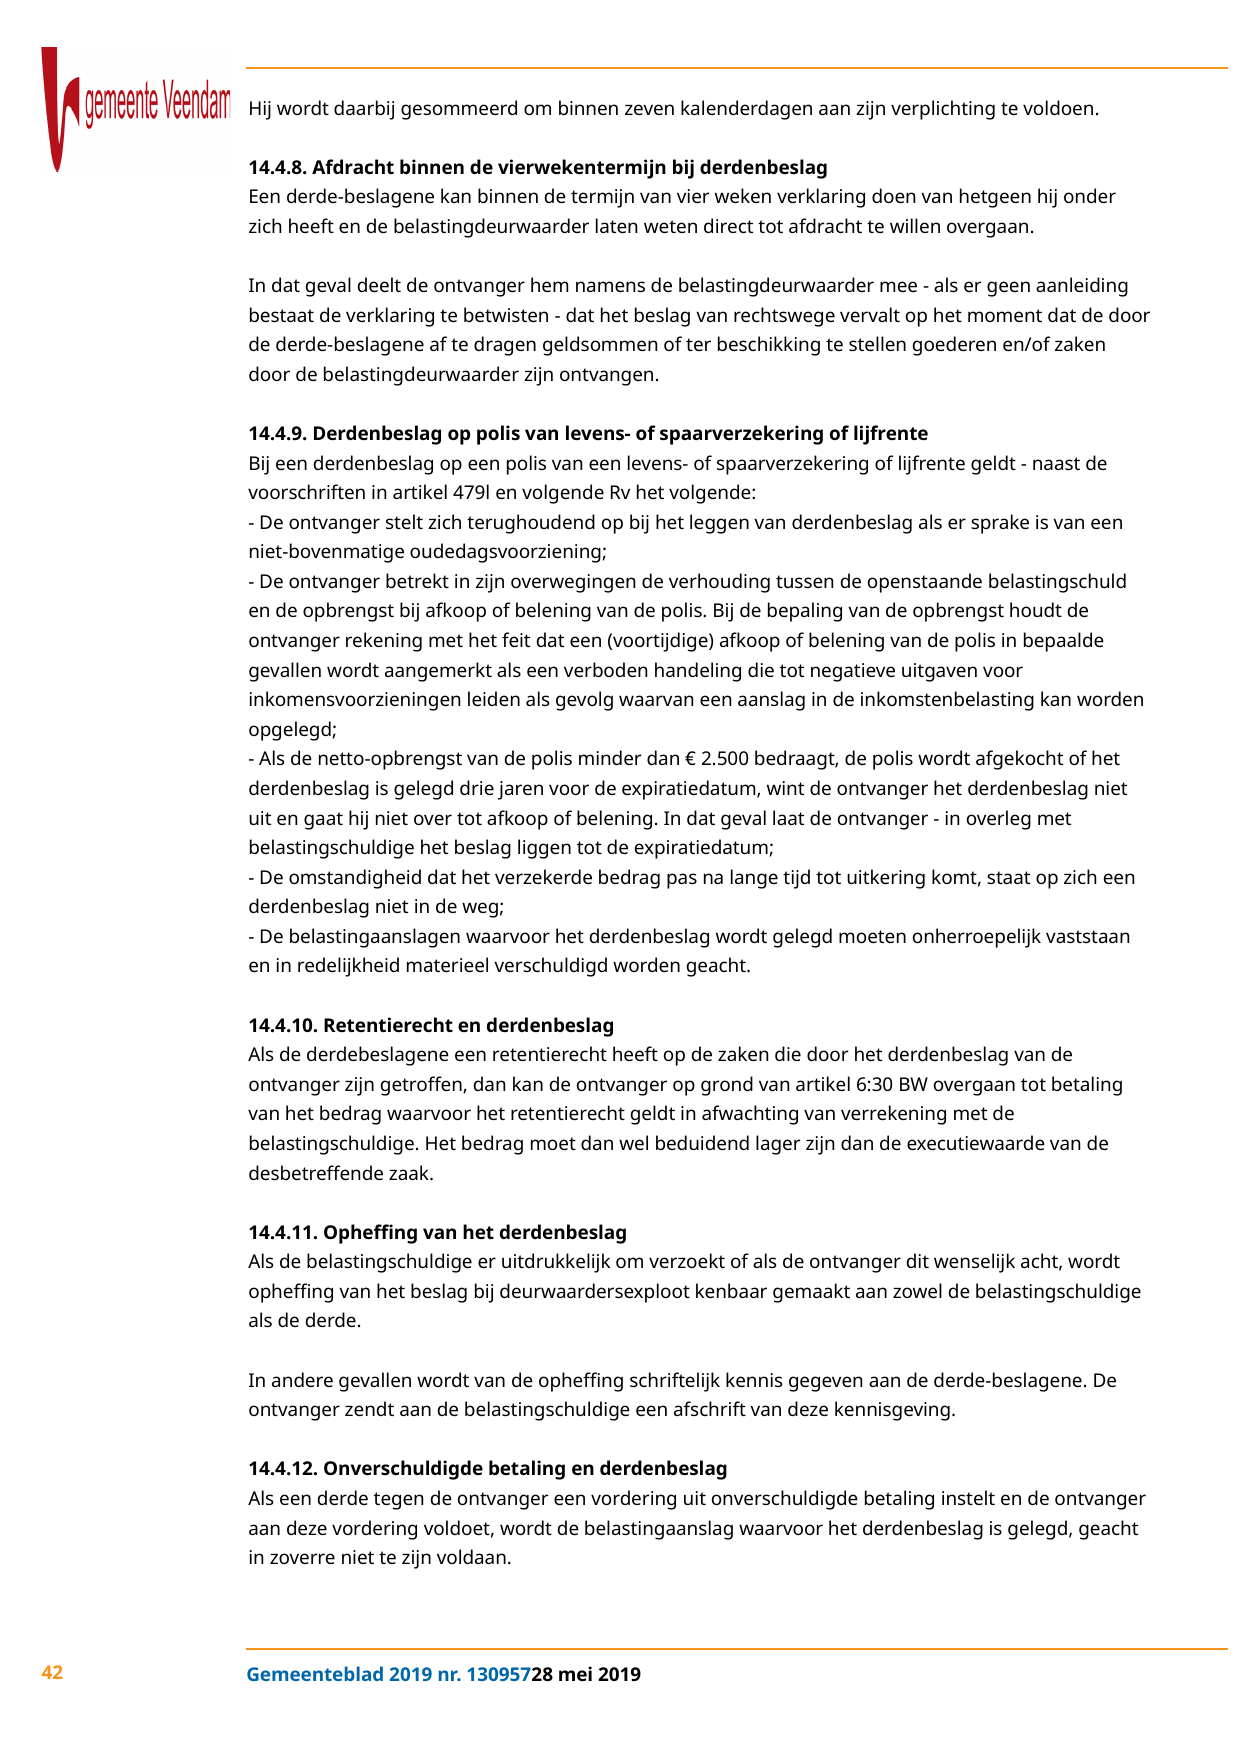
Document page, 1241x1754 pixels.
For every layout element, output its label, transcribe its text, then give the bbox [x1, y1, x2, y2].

text 14.4.9. Derdenbeslag op polis van levens- of spaarverzekering of lijfrente [248, 420, 1152, 446]
text Een derde-beslagene kan binnen de termijn van vier weken verklaring doen van hetgeen hij onder zich heeft en de belastingdeurwaarder laten weten direct tot afdracht te willen overgaan. [248, 183, 1152, 239]
text In dat geval deelt de ontvanger hem namens de belastingdeurwaarder mee - als er geen aanleiding bestaat de verklaring te betwisten - dat het beslag van rechtswege vervalt op het moment dat de door de derde-beslagene af te dragen geldsommen of ter beschikking te stellen goederen en/of zaken door de belastingdeurwaarder zijn ontvangen. [248, 272, 1152, 387]
text Hij wordt daarbij gesommeerd om binnen zeven kalenderdagen aan zijn verplichting te voldoen. [248, 95, 1152, 121]
text 14.4.12. Onverschuldigde betaling en derdenbeslag [248, 1456, 1152, 1481]
text 14.4.11. Opheffing van het derdenbeslag [248, 1219, 1152, 1245]
text - De ontvanger stelt zich terughoudend op bij het leggen van derdenbeslag als er sprake is van een niet-bovenmatige oudedagsvoorziening; [248, 509, 1152, 564]
text - De omstandigheid dat het verzekerde bedrag pas na lange tijd tot uitkering komt, staat op zich een derdenbeslag niet in de weg; [248, 864, 1152, 919]
text Als de derdebeslagene een retentierecht heeft op de zaken die door het derdenbeslag van de ontvanger zijn getroffen, dan kan de ontvanger op grond van artikel 6:30 BW overgaan tot betaling van het bedrag waarvoor het retentierecht geldt in afwachting van verrekening met de belastingschuldige. Het bedrag moet dan wel beduidend lager zijn dan de executiewaarde van de desbetreffende zaak. [248, 1041, 1152, 1186]
text - De ontvanger betrekt in zijn overwegingen de verhouding tussen de openstaande belastingschuld en de opbrengst bij afkoop of belening van de polis. Bij de bepaling van de opbrengst houdt de ontvanger rekening met het feit dat een (voortijdige) afkoop of belening van de polis in bepaalde gevallen wordt aangemerkt als een verboden handeling die tot negatieve uitgaven voor inkomensvoorzieningen leiden als gevolg waarvan een aanslag in de inkomstenbelasting kan worden opgelegd; [248, 568, 1152, 742]
text - Als de netto-opbrengst van de polis minder dan € 2.500 bedraagt, de polis wordt afgekocht of het derdenbeslag is gelegd drie jaren voor de expiratiedatum, wint de ontvanger het derdenbeslag niet uit en gaat hij niet over tot afkoop of belening. In dat geval laat de ontvanger - in overleg met belastingschuldige het beslag liggen tot de expiratiedatum; [248, 746, 1152, 860]
text Als een derde tegen de ontvanger een vordering uit onverschuldigde betaling instelt en de ontvanger aan deze vordering voldoet, wordt de belastingaanslag waarvoor het derdenbeslag is gelegd, geacht in zoverre niet te zijn voldaan. [248, 1485, 1152, 1570]
text Bij een derdenbeslag op een polis van een levens- of spaarverzekering of lijfrente geldt - naast de voorschriften in artikel 479l en volgende Rv het volgende: [248, 450, 1152, 505]
text 14.4.8. Afdracht binnen de vierwekentermijn bij derdenbeslag [248, 154, 1152, 180]
text 14.4.10. Retentierecht en derdenbeslag [248, 1012, 1152, 1038]
text - De belastingaanslagen waarvoor het derdenbeslag wordt gelegd moeten onherroepelijk vaststaan en in redelijkheid materieel verschuldigd worden geacht. [248, 923, 1152, 978]
picture [41, 47, 231, 172]
text Als de belastingschuldige er uitdrukkelijk om verzoekt of als de ontvanger dit wenselijk acht, wordt opheffing van het beslag bij deurwaardersexploot kenbaar gemaakt aan zowel de belastingschuldige als de derde. [248, 1248, 1152, 1333]
text In andere gevallen wordt van de opheffing schriftelijk kennis gegeven aan de derde-beslagene. De ontvanger zendt aan de belastingschuldige een afschrift van deze kennisgeving. [248, 1367, 1152, 1422]
